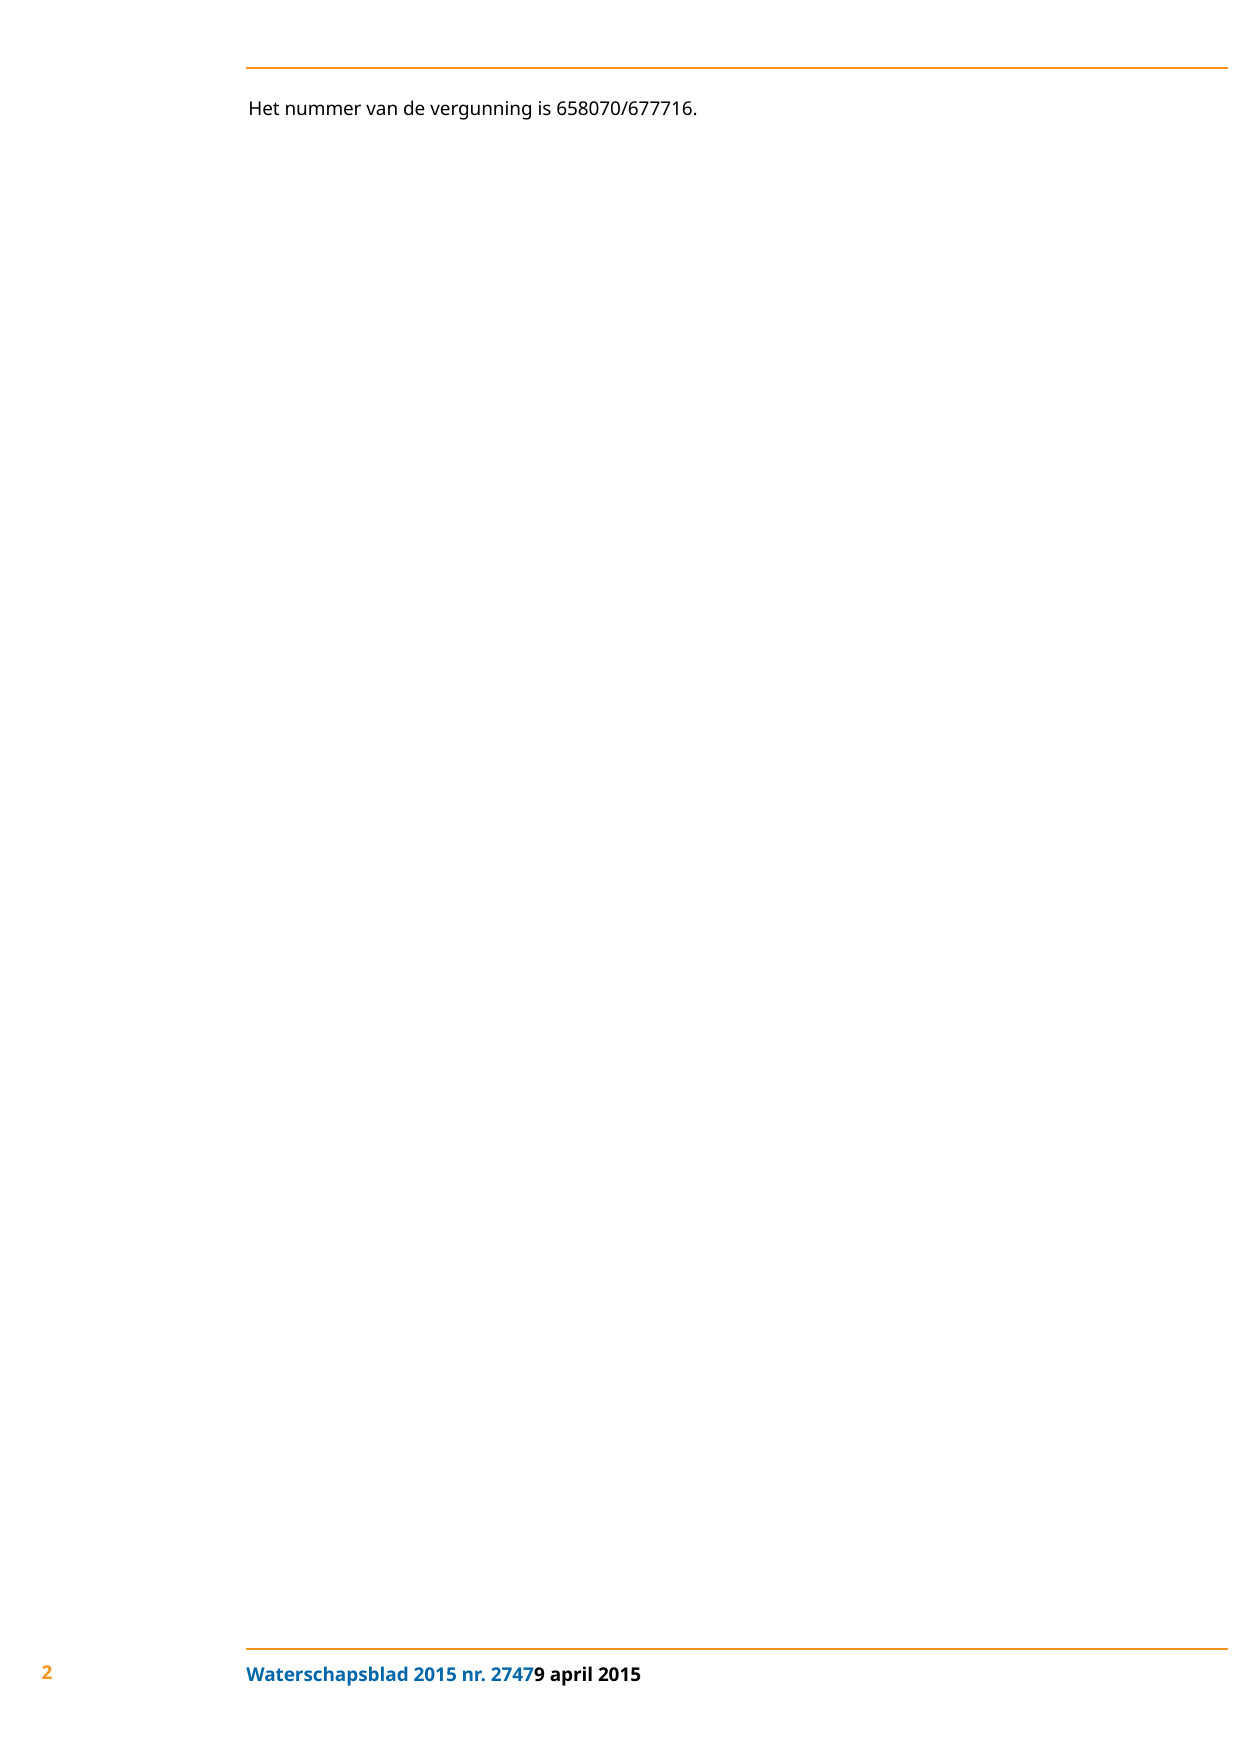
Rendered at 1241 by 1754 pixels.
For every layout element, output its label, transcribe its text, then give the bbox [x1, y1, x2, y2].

text Het nummer van de vergunning is 658070/677716. [248, 95, 1152, 121]
picture [41, 47, 231, 172]
